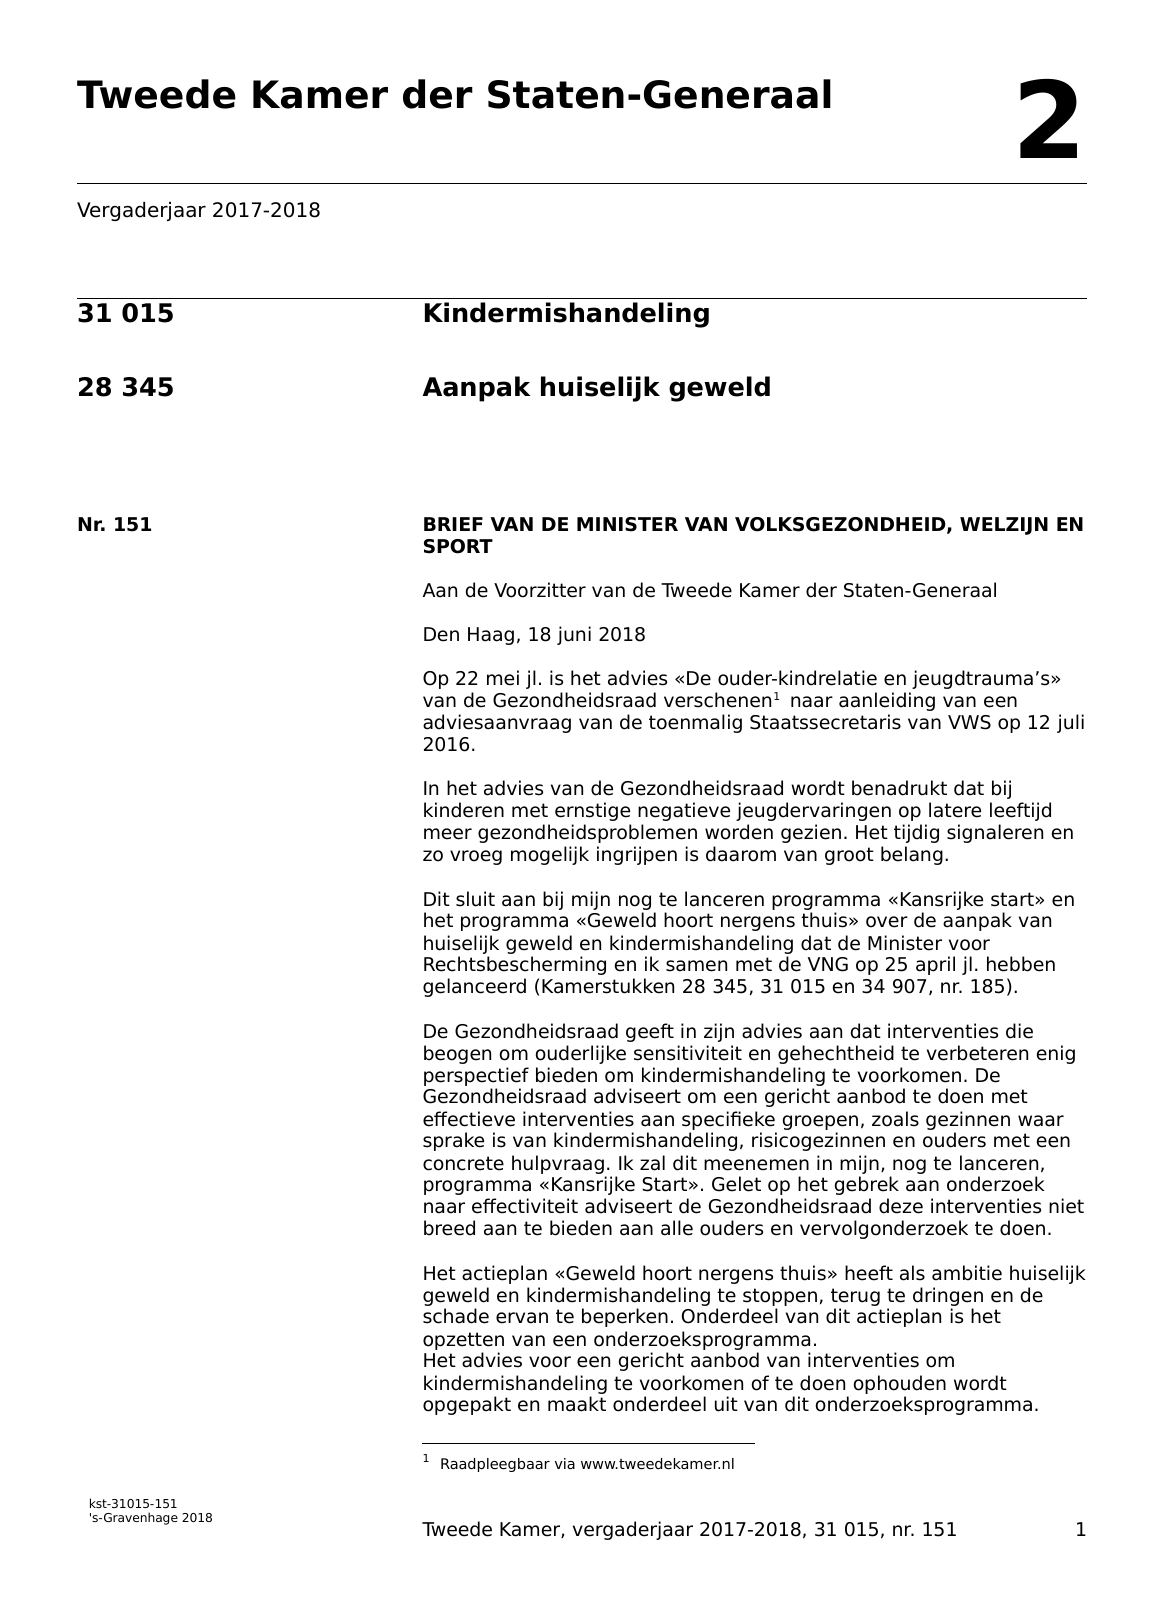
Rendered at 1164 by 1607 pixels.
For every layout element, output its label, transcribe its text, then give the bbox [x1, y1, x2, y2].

text Het actieplan «Geweld hoort nergens thuis» heeft als ambitie huiselijk geweld en kindermishandeling te stoppen, terug te dringen en de schade ervan te beperken. Onderdeel van dit actieplan is het opzetten van een onderzoeksprogramma. [422, 1262, 1087, 1350]
text Op 22 mei jl. is het advies «De ouder-kindrelatie en jeugdtrauma’s» van de Gezondheidsraad verschenen naar aanleiding van een adviesaanvraag van de toenmalig Staatssecretaris van VWS op 12 juli 2016. [422, 668, 1087, 756]
text kst-31015-151 [88, 1497, 323, 1511]
text Raadpleegbaar via www.tweedekamer.nl [422, 1452, 1087, 1474]
subtitle Nr. 151 BRIEF VAN DE MINISTER VAN VOLKSGEZONDHEID, WELZIJN EN SPORT [77, 514, 1087, 558]
text Dit sluit aan bij mijn nog te lanceren programma «Kansrijke start» en het programma «Geweld hoort nergens thuis» over de aanpak van huiselijk geweld en kindermishandeling dat de Minister voor Rechtsbescherming en ik samen met de VNG op 25 april jl. hebben gelanceerd (Kamerstukken 28 345, 31 015 en 34 907, nr. 185). [422, 888, 1087, 998]
table_header Tweede Kamer der Staten-Generaal [77, 59, 886, 183]
text 's-Gravenhage 2018 [88, 1511, 323, 1525]
text Aan de Voorzitter van de Tweede Kamer der Staten-Generaal [422, 580, 1087, 602]
subtitle 28 345 Aanpak huiselijk geweld [77, 373, 1087, 403]
text De Gezondheidsraad geeft in zijn advies aan dat interventies die beogen om ouderlijke sensitiviteit en gehechtheid te verbeteren enig perspectief bieden om kindermishandeling te voorkomen. De Gezondheidsraad adviseert om een gericht aanbod te doen met effectieve interventies aan specifieke groepen, zoals gezinnen waar sprake is van kindermishandeling, risicogezinnen en ouders met een concrete hulpvraag. Ik zal dit meenemen in mijn, nog te lanceren, programma «Kansrijke Start». Gelet op het gebrek aan onderzoek naar effectiviteit adviseert de Gezondheidsraad deze interventies niet breed aan te bieden aan alle ouders en vervolgonderzoek te doen. [422, 1021, 1087, 1240]
text Het advies voor een gericht aanbod van interventies om kindermishandeling te voorkomen of te doen ophouden wordt opgepakt en maakt onderdeel uit van dit onderzoeksprogramma. [422, 1350, 1087, 1416]
table_header 2 [886, 59, 1087, 183]
table_cell Vergaderjaar 2017-2018 [77, 184, 1087, 298]
text In het advies van de Gezondheidsraad wordt benadrukt dat bij kinderen met ernstige negatieve jeugdervaringen op latere leeftijd meer gezondheidsproblemen worden gezien. Het tijdig signaleren en zo vroeg mogelijk ingrijpen is daarom van groot belang. [422, 778, 1087, 866]
text Den Haag, 18 juni 2018 [422, 624, 1087, 646]
subtitle 31 015 Kindermishandeling [77, 299, 1087, 329]
